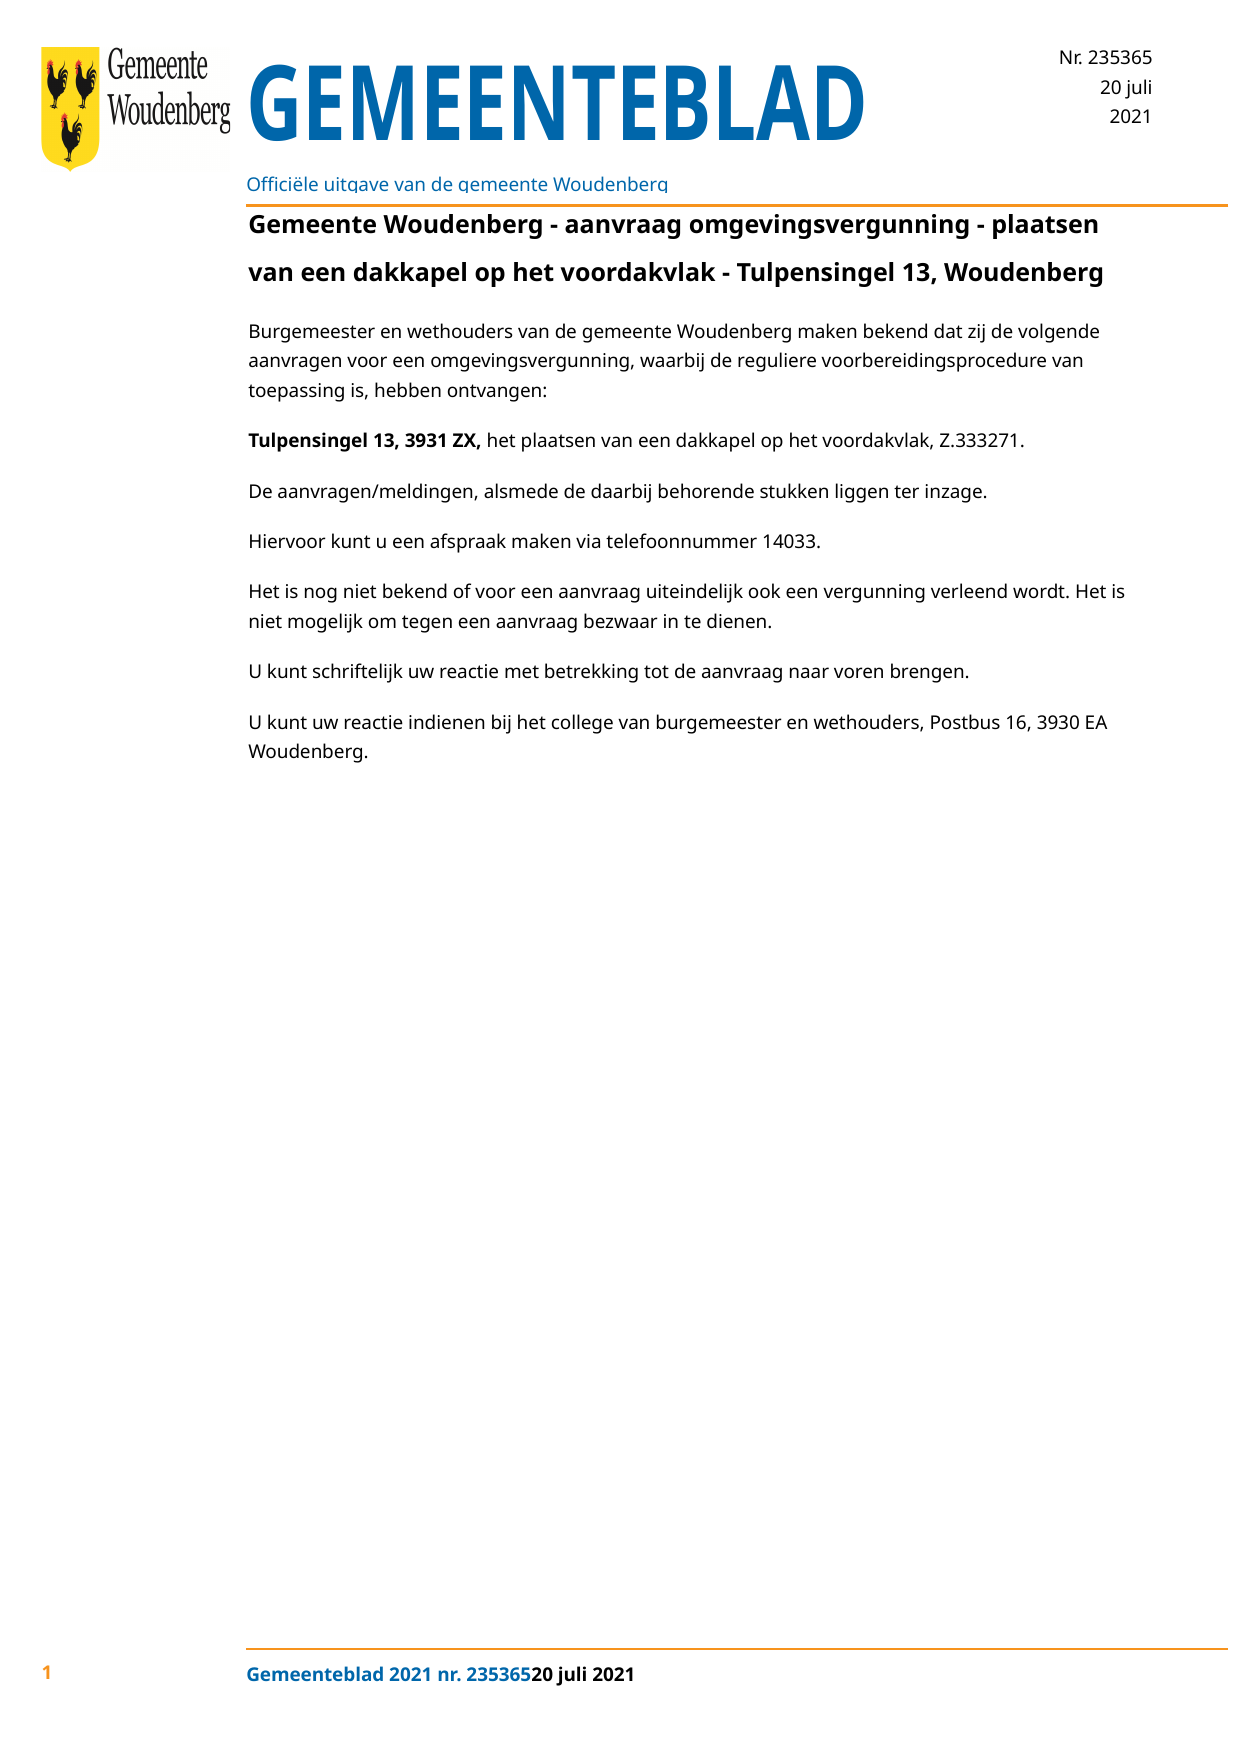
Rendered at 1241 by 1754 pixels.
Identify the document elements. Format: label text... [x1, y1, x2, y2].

text Hiervoor kunt u een afspraak maken via telefoonnummer 14033. [248, 528, 1152, 554]
text Burgemeester en wethouders van de gemeente Woudenberg maken bekend dat zij de volgende aanvragen voor een omgevingsvergunning, waarbij de reguliere voorbereidingsprocedure van toepassing is, hebben ontvangen: [248, 318, 1152, 403]
text Het is nog niet bekend of voor een aanvraag uiteindelijk ook een vergunning verleend wordt. Het is niet mogelijk om tegen een aanvraag bezwaar in te dienen. [248, 579, 1152, 634]
text U kunt schriftelijk uw reactie met betrekking tot de aanvraag naar voren brengen. [248, 659, 1152, 684]
text Gemeente Woudenberg - aanvraag omgevingsvergunning - plaatsen van een dakkapel op het voordakvlak - Tulpensingel 13, Woudenberg [248, 207, 1152, 288]
picture [41, 47, 231, 172]
text U kunt uw reactie indienen bij het college van burgemeester en wethouders, Postbus 16, 3930 EA Woudenberg. [248, 709, 1152, 764]
text Tulpensingel 13, 3931 ZX, het plaatsen van een dakkapel op het voordakvlak, Z.333271. [248, 427, 1152, 453]
text De aanvragen/meldingen, alsmede de daarbij behorende stukken liggen ter inzage. [248, 478, 1152, 504]
